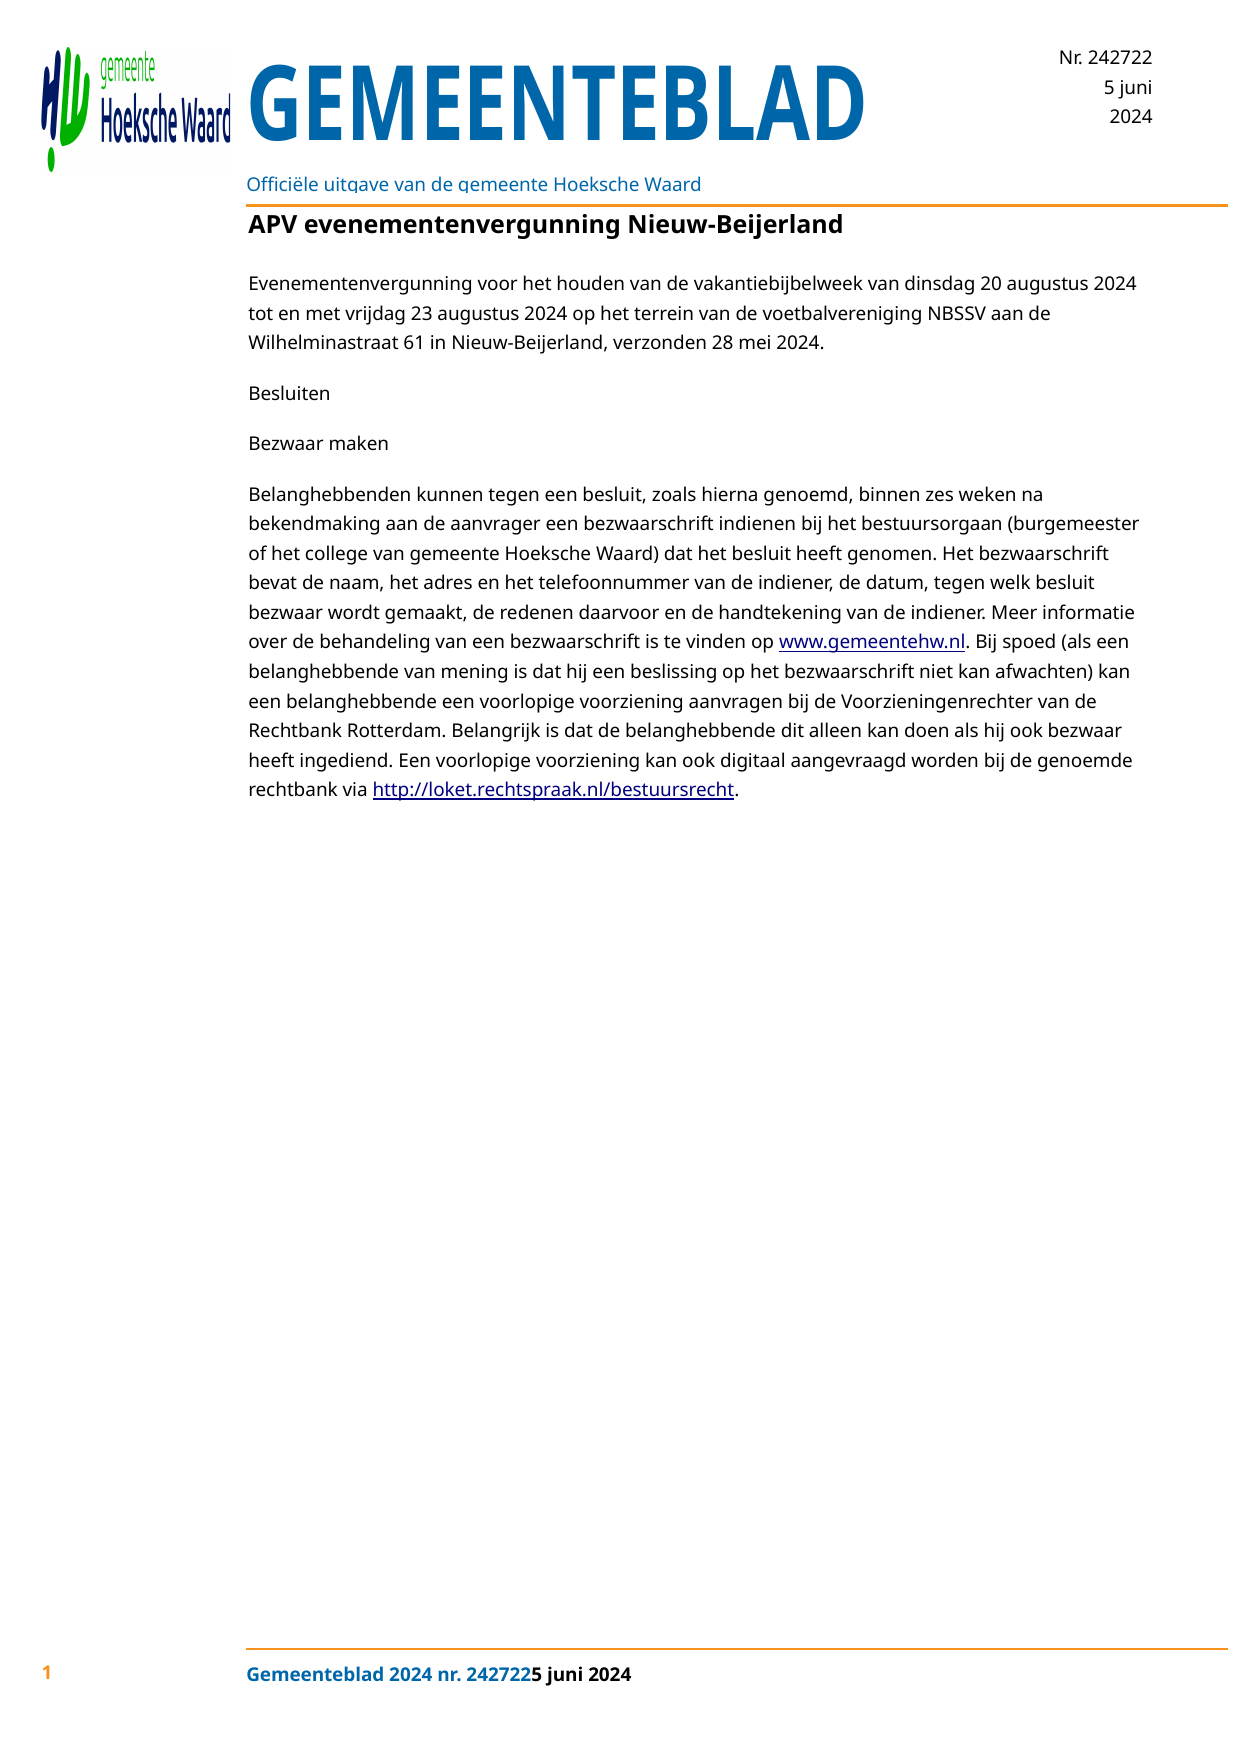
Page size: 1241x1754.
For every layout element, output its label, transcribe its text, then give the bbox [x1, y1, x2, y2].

picture [41, 47, 231, 172]
text APV evenementenvergunning Nieuw-Beijerland [248, 207, 1152, 241]
text Besluiten [248, 380, 1152, 406]
text Evenementenvergunning voor het houden van de vakantiebijbelweek van dinsdag 20 augustus 2024 tot en met vrijdag 23 augustus 2024 op het terrein van de voetbalvereniging NBSSV aan de Wilhelminastraat 61 in Nieuw-Beijerland, verzonden 28 mei 2024. [248, 270, 1152, 355]
text Belanghebbenden kunnen tegen een besluit, zoals hierna genoemd, binnen zes weken na bekendmaking aan de aanvrager een bezwaarschrift indienen bij het bestuursorgaan (burgemeester of het college van gemeente Hoeksche Waard) dat het besluit heeft genomen. Het bezwaarschrift bevat de naam, het adres en het telefoonnummer van de indiener, de datum, tegen welk besluit bezwaar wordt gemaakt, de redenen daarvoor en de handtekening van de indiener. Meer informatie over de behandeling van een bezwaarschrift is te vinden op www.gemeentehw.nl. Bij spoed (als een belanghebbende van mening is dat hij een beslissing op het bezwaarschrift niet kan afwachten) kan een belanghebbende een voorlopige voorziening aanvragen bij de Voorzieningenrechter van de Rechtbank Rotterdam. Belangrijk is dat de belanghebbende dit alleen kan doen als hij ook bezwaar heeft ingediend. Een voorlopige voorziening kan ook digitaal aangevraagd worden bij de genoemde rechtbank via http://loket.rechtspraak.nl/bestuursrecht. [248, 481, 1152, 802]
text Bezwaar maken [248, 430, 1152, 456]
